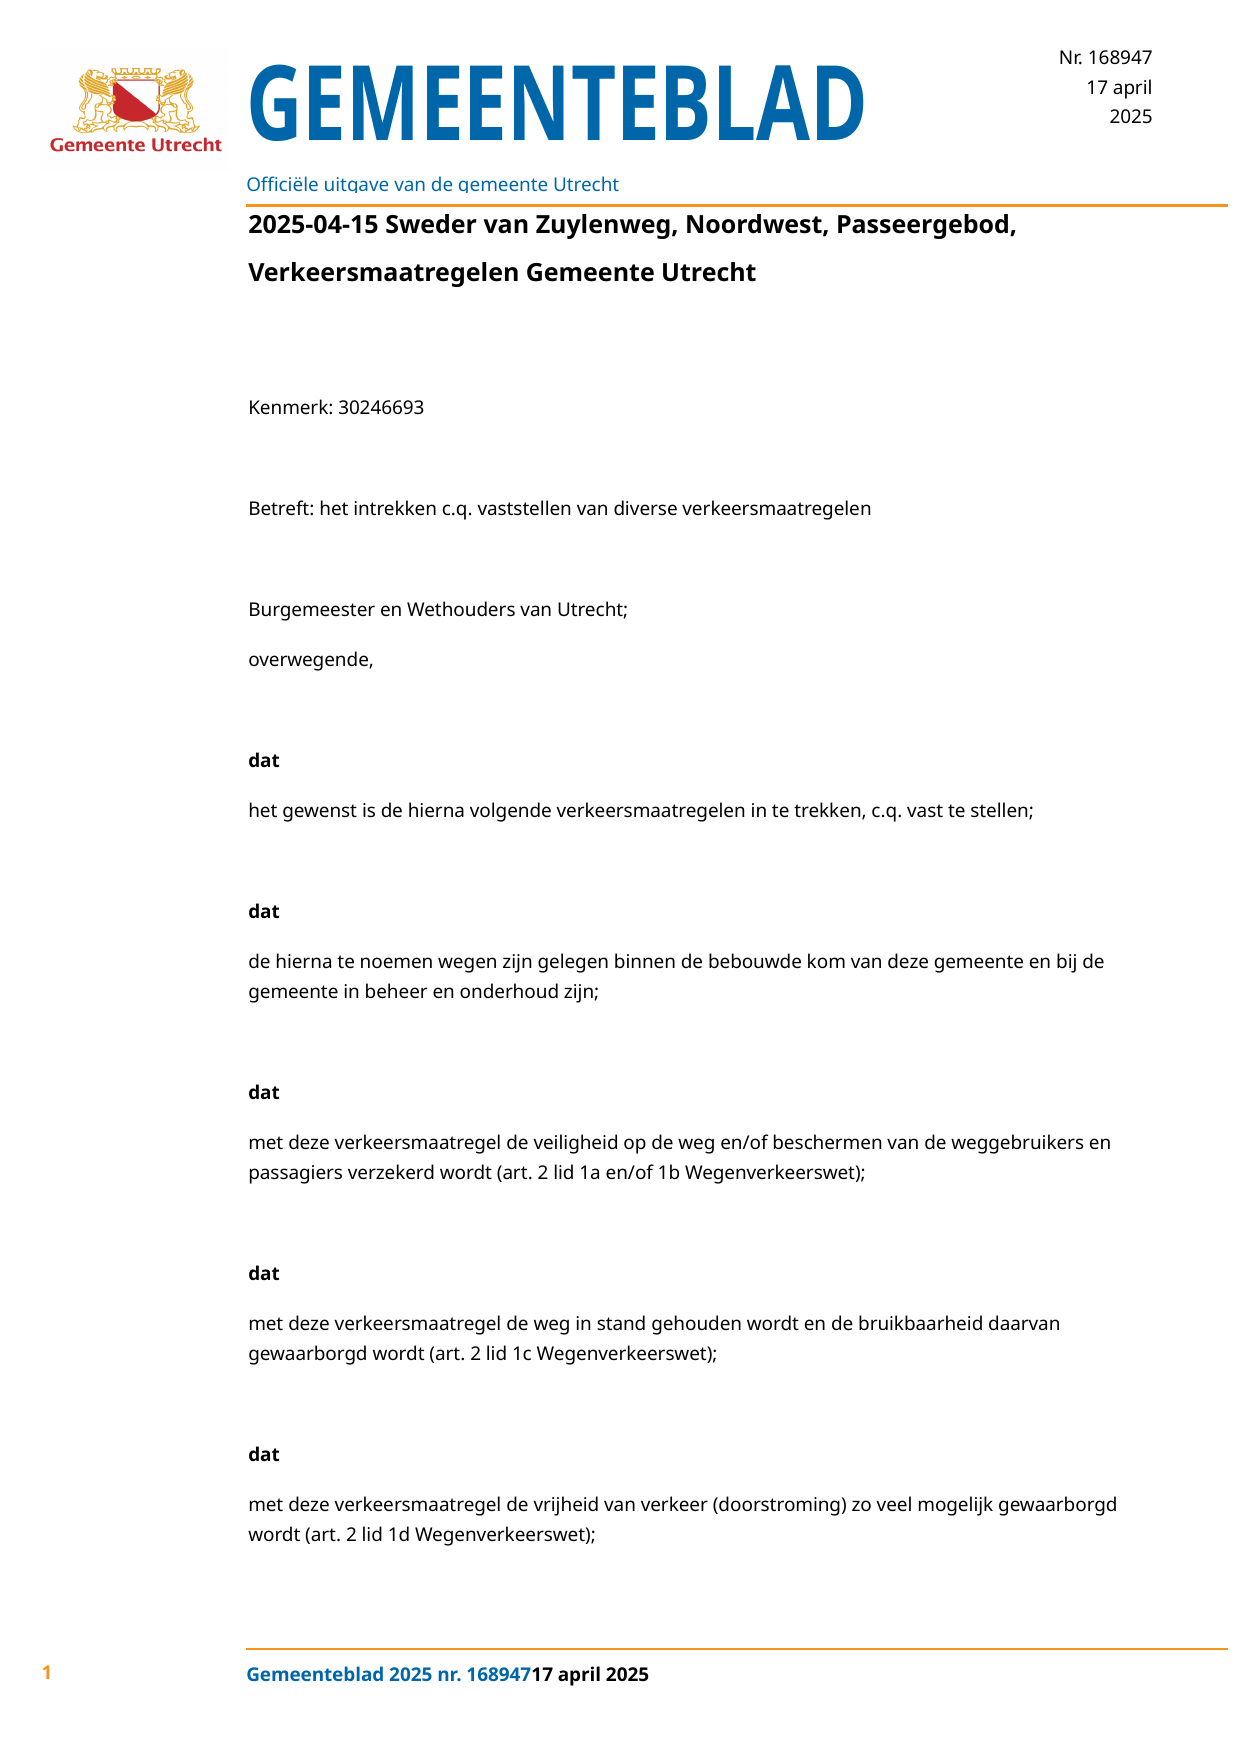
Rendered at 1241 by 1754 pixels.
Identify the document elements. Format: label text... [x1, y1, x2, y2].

text overwegende, [248, 646, 1152, 672]
text met deze verkeersmaatregel de veiligheid op de weg en/of beschermen van de weggebruikers en passagiers verzekerd wordt (art. 2 lid 1a en/of 1b Wegenverkeerswet); [248, 1129, 1152, 1185]
text met deze verkeersmaatregel de vrijheid van verkeer (doorstroming) zo veel mogelijk gewaarborgd wordt (art. 2 lid 1d Wegenverkeerswet); [248, 1491, 1152, 1546]
text dat [248, 1079, 1152, 1105]
text dat [248, 1260, 1152, 1286]
text Burgemeester en Wethouders van Utrecht; [248, 596, 1152, 621]
text met deze verkeersmaatregel de weg in stand gehouden wordt en de bruikbaarheid daarvan gewaarborgd wordt (art. 2 lid 1c Wegenverkeerswet); [248, 1310, 1152, 1366]
text de hierna te noemen wegen zijn gelegen binnen de bebouwde kom van deze gemeente en bij de gemeente in beheer en onderhoud zijn; [248, 949, 1152, 1004]
text het gewenst is de hierna volgende verkeersmaatregelen in te trekken, c.q. vast te stellen; [248, 797, 1152, 823]
picture [41, 47, 231, 172]
text dat [248, 747, 1152, 773]
text 2025-04-15 Sweder van Zuylenweg, Noordwest, Passeergebod, Verkeersmaatregelen Gemeente Utrecht [248, 207, 1152, 288]
text dat [248, 898, 1152, 924]
text dat [248, 1441, 1152, 1466]
text Betreft: het intrekken c.q. vaststellen van diverse verkeersmaatregelen [248, 495, 1152, 521]
text Kenmerk: 30246693 [248, 394, 1152, 420]
